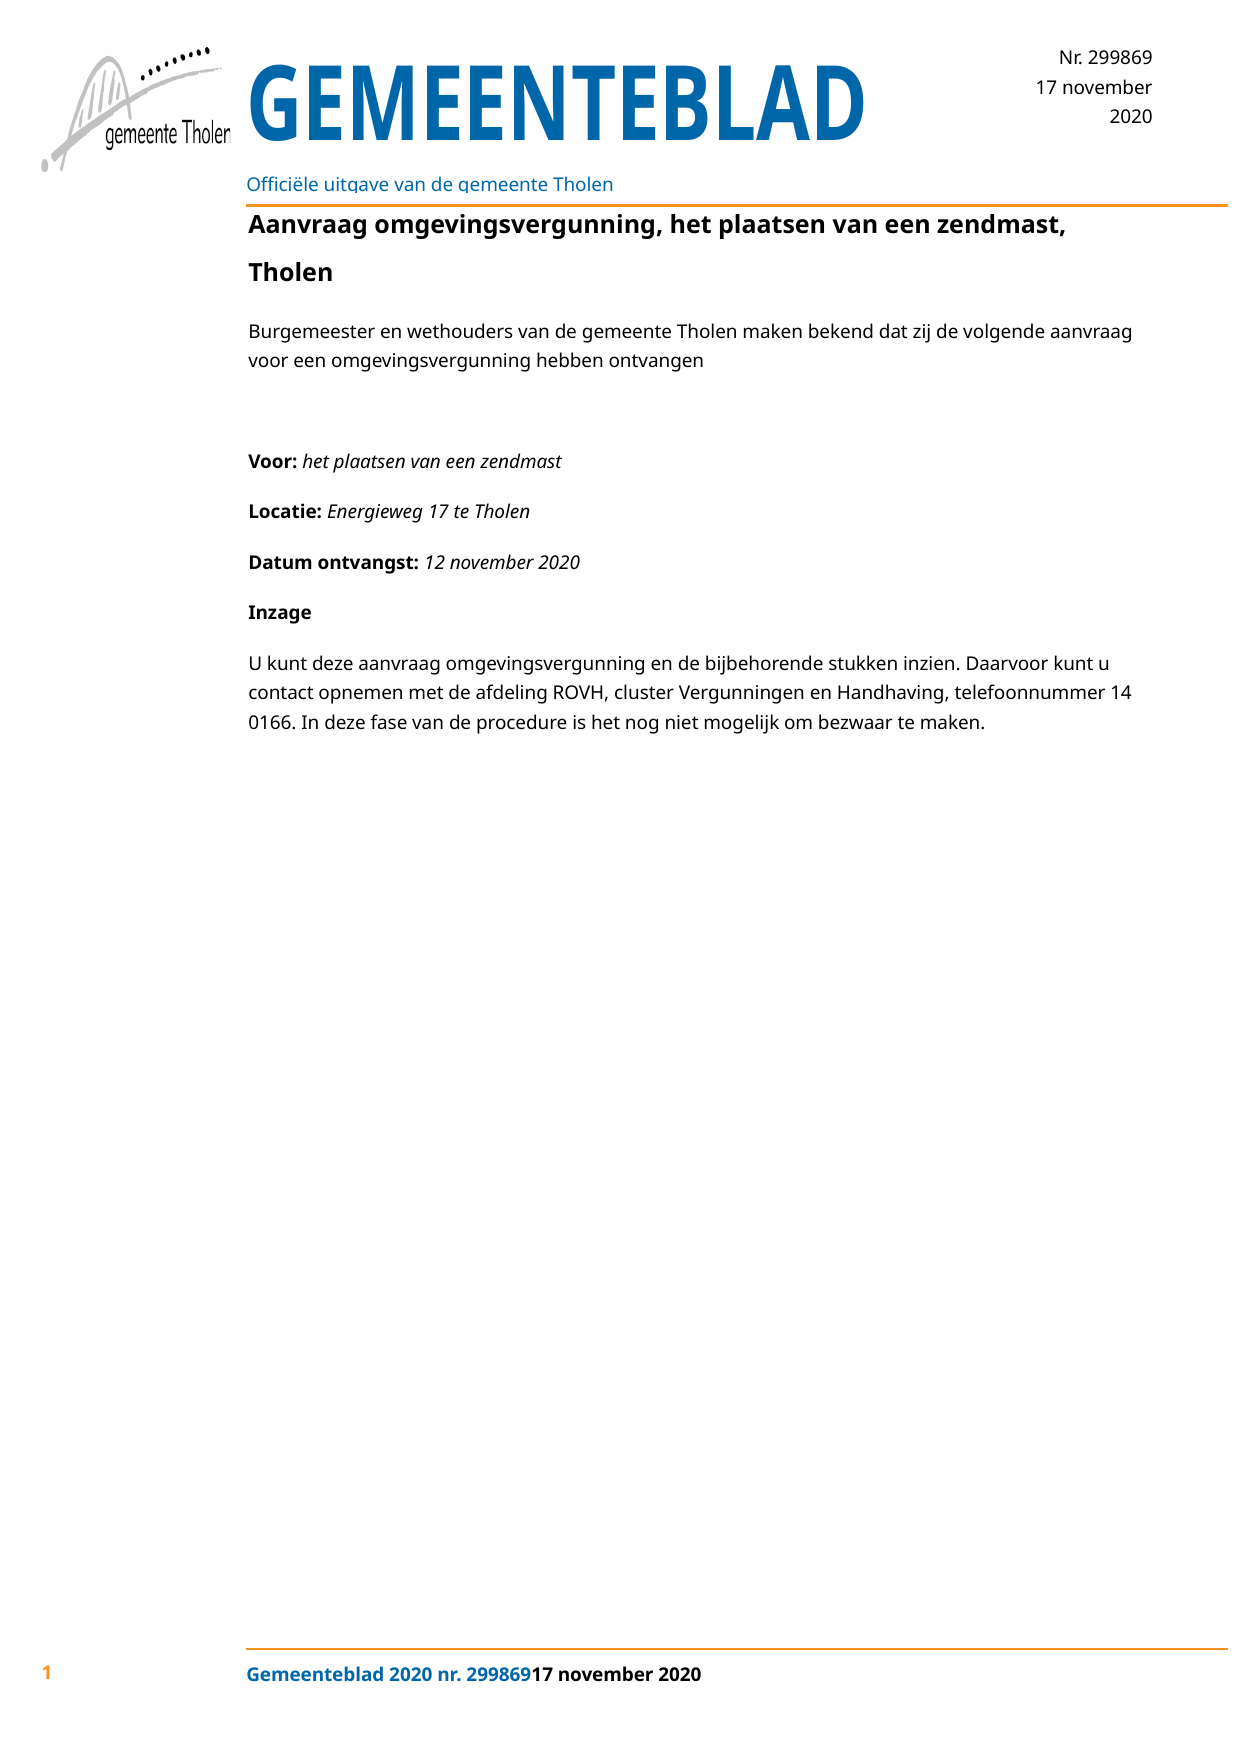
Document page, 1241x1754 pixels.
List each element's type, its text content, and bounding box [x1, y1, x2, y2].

text U kunt deze aanvraag omgevingsvergunning en de bijbehorende stukken inzien. Daarvoor kunt u contact opnemen met de afdeling ROVH, cluster Vergunningen en Handhaving, telefoonnummer 14 0166. In deze fase van de procedure is het nog niet mogelijk om bezwaar te maken. [248, 650, 1152, 735]
text Locatie: Energieweg 17 te Tholen [248, 499, 1152, 524]
text Aanvraag omgevingsvergunning, het plaatsen van een zendmast, Tholen [248, 207, 1152, 288]
text Inzage [248, 599, 1152, 625]
picture [41, 47, 231, 172]
text Voor: het plaatsen van een zendmast [248, 448, 1152, 474]
text Datum ontvangst: 12 november 2020 [248, 549, 1152, 575]
text Burgemeester en wethouders van de gemeente Tholen maken bekend dat zij de volgende aanvraag voor een omgevingsvergunning hebben ontvangen [248, 318, 1152, 373]
